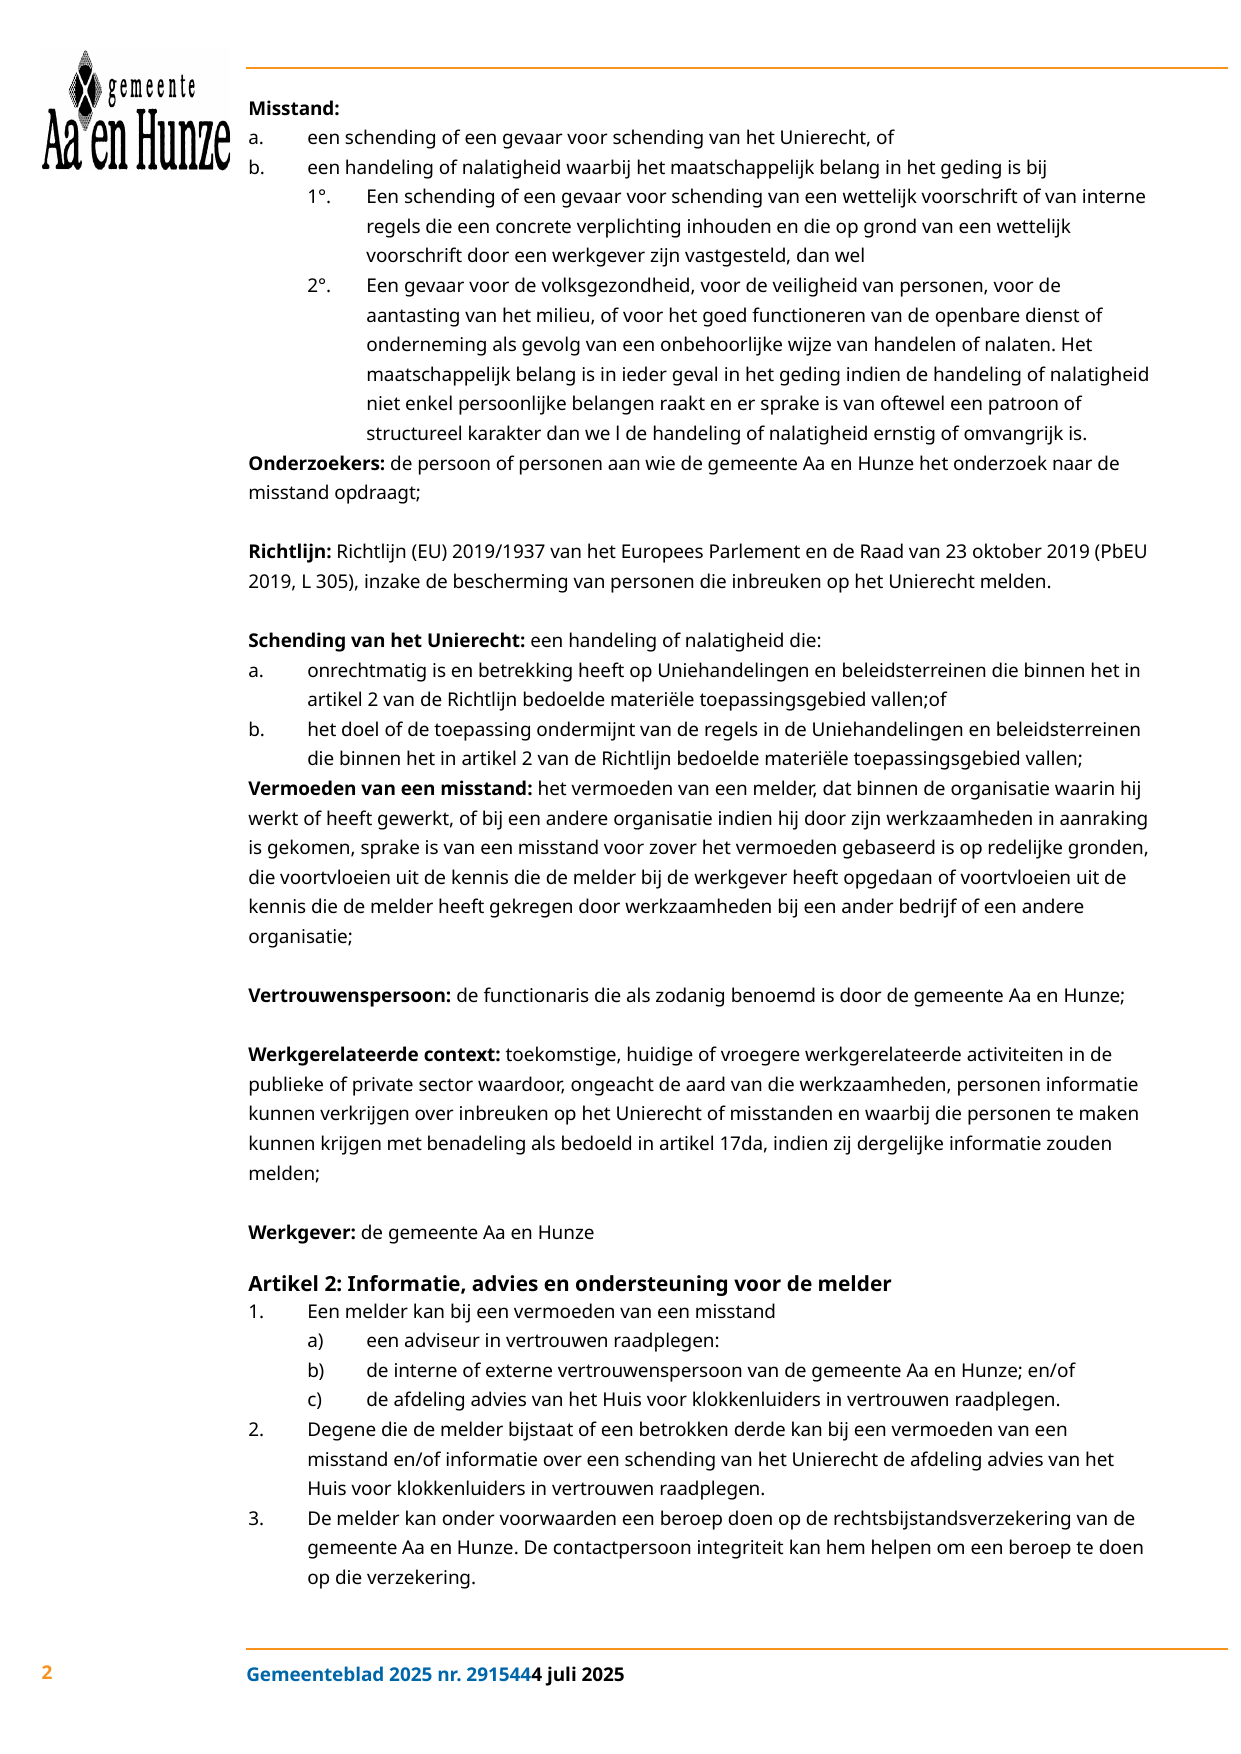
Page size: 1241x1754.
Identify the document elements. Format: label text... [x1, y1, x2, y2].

list Een melder kan bij een vermoeden van een misstand [248, 1298, 1152, 1323]
text Werkgever: de gemeente Aa en Hunze [248, 1219, 1152, 1245]
text Misstand: [248, 95, 1152, 121]
list Degene die de melder bijstaat of een betrokken derde kan bij een vermoeden van een misstand en/of informatie over een schending van het Unierecht de afdeling advies van het Huis voor klokkenluiders in vertrouwen raadplegen. [248, 1416, 1152, 1501]
list een handeling of nalatigheid waarbij het maatschappelijk belang in het geding is bij [248, 154, 1152, 180]
text Werkgerelateerde context: toekomstige, huidige of vroegere werkgerelateerde activiteiten in de publieke of private sector waardoor, ongeacht de aard van die werkzaamheden, personen informatie kunnen verkrijgen over inbreuken op het Unierecht of misstanden en waarbij die personen te maken kunnen krijgen met benadeling als bedoeld in artikel 17da, indien zij dergelijke informatie zouden melden; [248, 1041, 1152, 1186]
list Een gevaar voor de volksgezondheid, voor de veiligheid van personen, voor de aantasting van het milieu, of voor het goed functioneren van de openbare dienst of onderneming als gevolg van een onbehoorlijke wijze van handelen of nalaten. Het maatschappelijk belang is in ieder geval in het geding indien de handeling of nalatigheid niet enkel persoonlijke belangen raakt en er sprake is van oftewel een patroon of structureel karakter dan we l de handeling of nalatigheid ernstig of omvangrijk is. [307, 272, 1152, 446]
text Onderzoekers: de persoon of personen aan wie de gemeente Aa en Hunze het onderzoek naar de misstand opdraagt; [248, 450, 1152, 505]
list onrechtmatig is en betrekking heeft op Uniehandelingen en beleidsterreinen die binnen het in artikel 2 van de Richtlijn bedoelde materiële toepassingsgebied vallen;of [248, 657, 1152, 712]
list de afdeling advies van het Huis voor klokkenluiders in vertrouwen raadplegen. [307, 1387, 1152, 1412]
text Vermoeden van een misstand: het vermoeden van een melder, dat binnen de organisatie waarin hij werkt of heeft gewerkt, of bij een andere organisatie indien hij door zijn werkzaamheden in aanraking is gekomen, sprake is van een misstand voor zover het vermoeden gebaseerd is op redelijke gronden, die voortvloeien uit de kennis die de melder bij de werkgever heeft opgedaan of voortvloeien uit de kennis die de melder heeft gekregen door werkzaamheden bij een ander bedrijf of een andere organisatie; [248, 775, 1152, 949]
text Vertrouwenspersoon: de functionaris die als zodanig benoemd is door de gemeente Aa en Hunze; [248, 982, 1152, 1008]
list de interne of externe vertrouwenspersoon van de gemeente Aa en Hunze; en/of [307, 1357, 1152, 1383]
picture [41, 47, 231, 172]
list een adviseur in vertrouwen raadplegen: [307, 1327, 1152, 1353]
list een schending of een gevaar voor schending van het Unierecht, of [248, 124, 1152, 150]
list De melder kan onder voorwaarden een beroep doen op de rechtsbijstandsverzekering van de gemeente Aa en Hunze. De contactpersoon integriteit kan hem helpen om een beroep te doen op die verzekering. [248, 1505, 1152, 1590]
text Artikel 2: Informatie, advies en ondersteuning voor de melder [248, 1269, 1152, 1298]
list het doel of de toepassing ondermijnt van de regels in de Uniehandelingen en beleidsterreinen die binnen het in artikel 2 van de Richtlijn bedoelde materiële toepassingsgebied vallen; [248, 716, 1152, 771]
text Richtlijn: Richtlijn (EU) 2019/1937 van het Europees Parlement en de Raad van 23 oktober 2019 (PbEU 2019, L 305), inzake de bescherming van personen die inbreuken op het Unierecht melden. [248, 538, 1152, 594]
list Een schending of een gevaar voor schending van een wettelijk voorschrift of van interne regels die een concrete verplichting inhouden en die op grond van een wettelijk voorschrift door een werkgever zijn vastgesteld, dan wel [307, 183, 1152, 268]
text Schending van het Unierecht: een handeling of nalatigheid die: [248, 627, 1152, 653]
